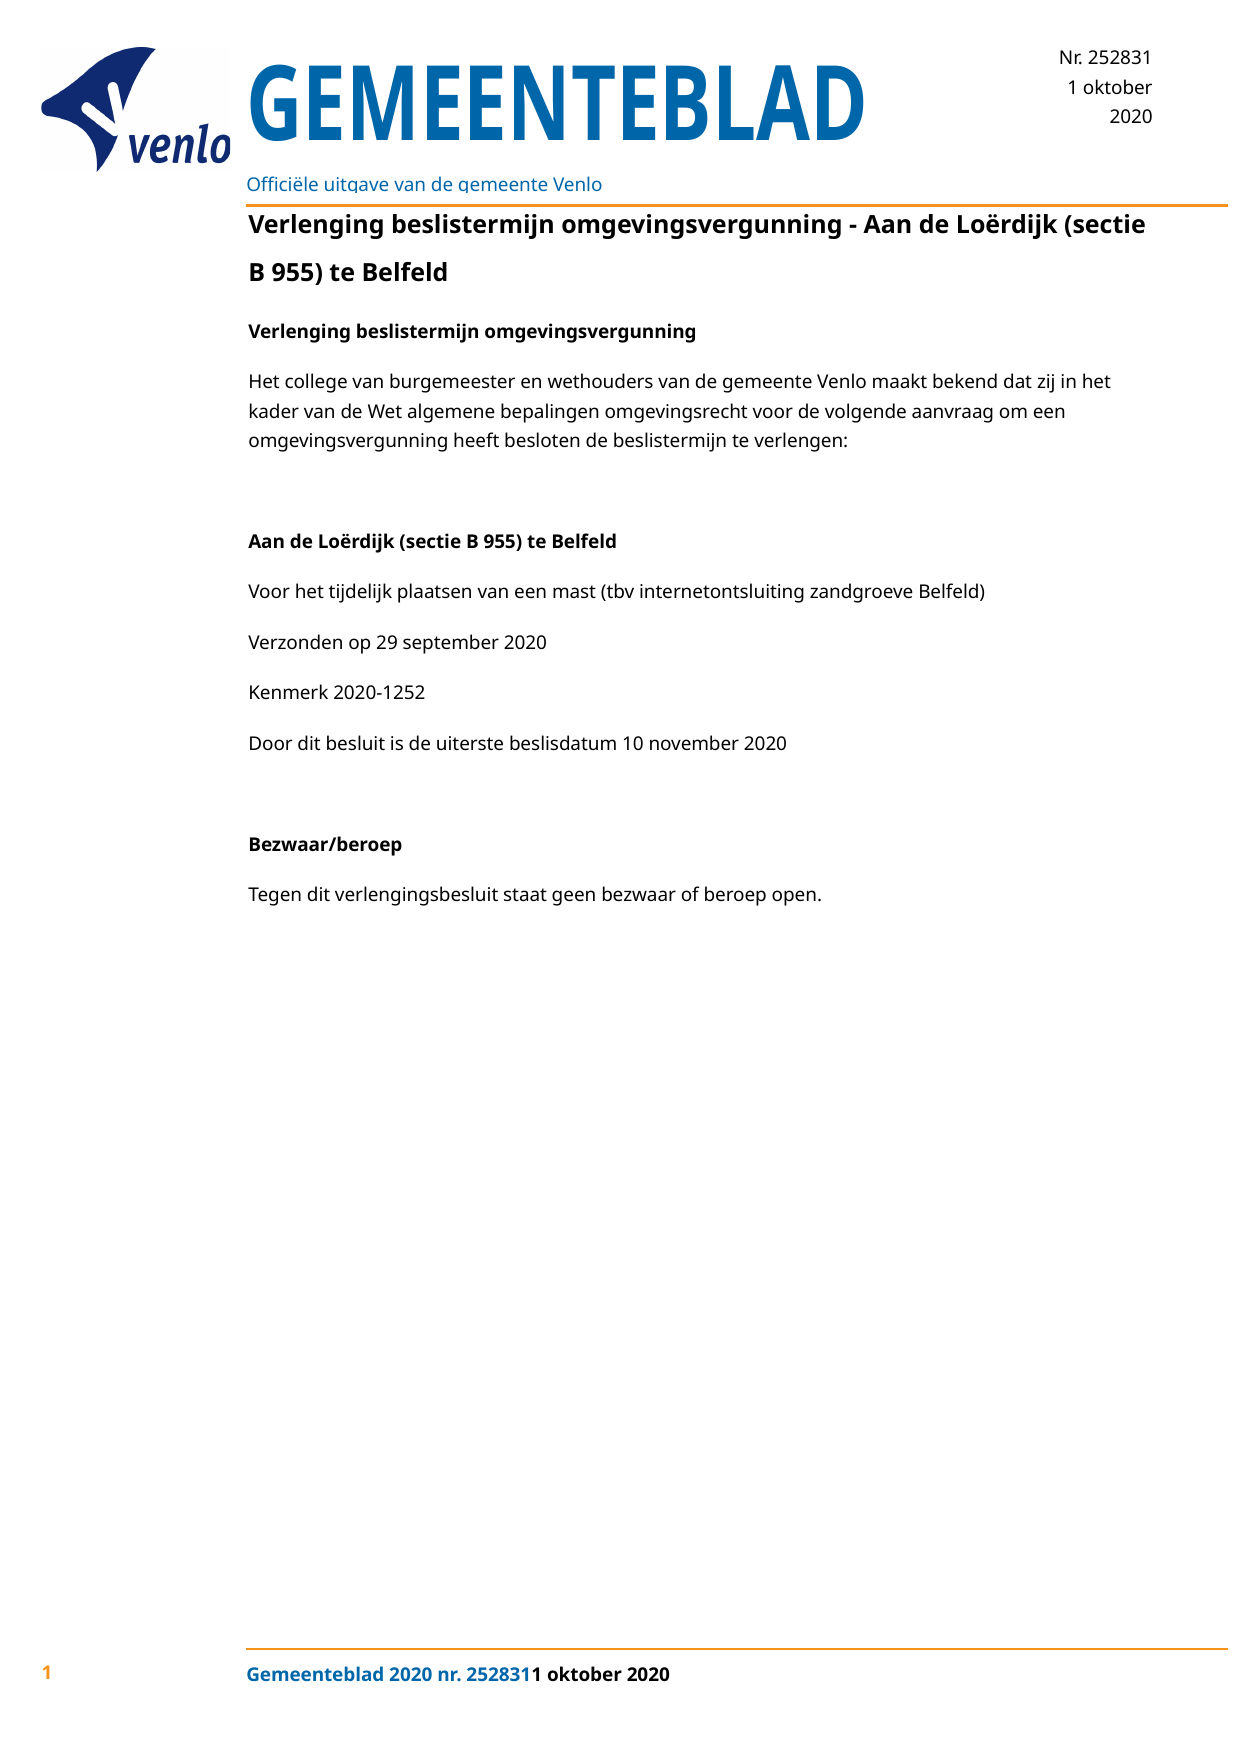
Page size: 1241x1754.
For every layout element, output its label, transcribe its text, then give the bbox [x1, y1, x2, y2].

text Voor het tijdelijk plaatsen van een mast (tbv internetontsluiting zandgroeve Belfeld) [248, 579, 1152, 604]
text Kenmerk 2020-1252 [248, 679, 1152, 705]
text Het college van burgemeester en wethouders van de gemeente Venlo maakt bekend dat zij in het kader van de Wet algemene bepalingen omgevingsrecht voor de volgende aanvraag om een omgevingsvergunning heeft besloten de beslistermijn te verlengen: [248, 368, 1152, 453]
text Door dit besluit is de uiterste beslisdatum 10 november 2020 [248, 730, 1152, 756]
text Bezwaar/beroep [248, 831, 1152, 857]
text Verlenging beslistermijn omgevingsvergunning [248, 318, 1152, 344]
text Aan de Loërdijk (sectie B 955) te Belfeld [248, 528, 1152, 554]
text Verzonden op 29 september 2020 [248, 629, 1152, 655]
text Verlenging beslistermijn omgevingsvergunning - Aan de Loërdijk (sectie B 955) te Belfeld [248, 207, 1152, 288]
picture [41, 47, 231, 172]
text Tegen dit verlengingsbesluit staat geen bezwaar of beroep open. [248, 881, 1152, 907]
